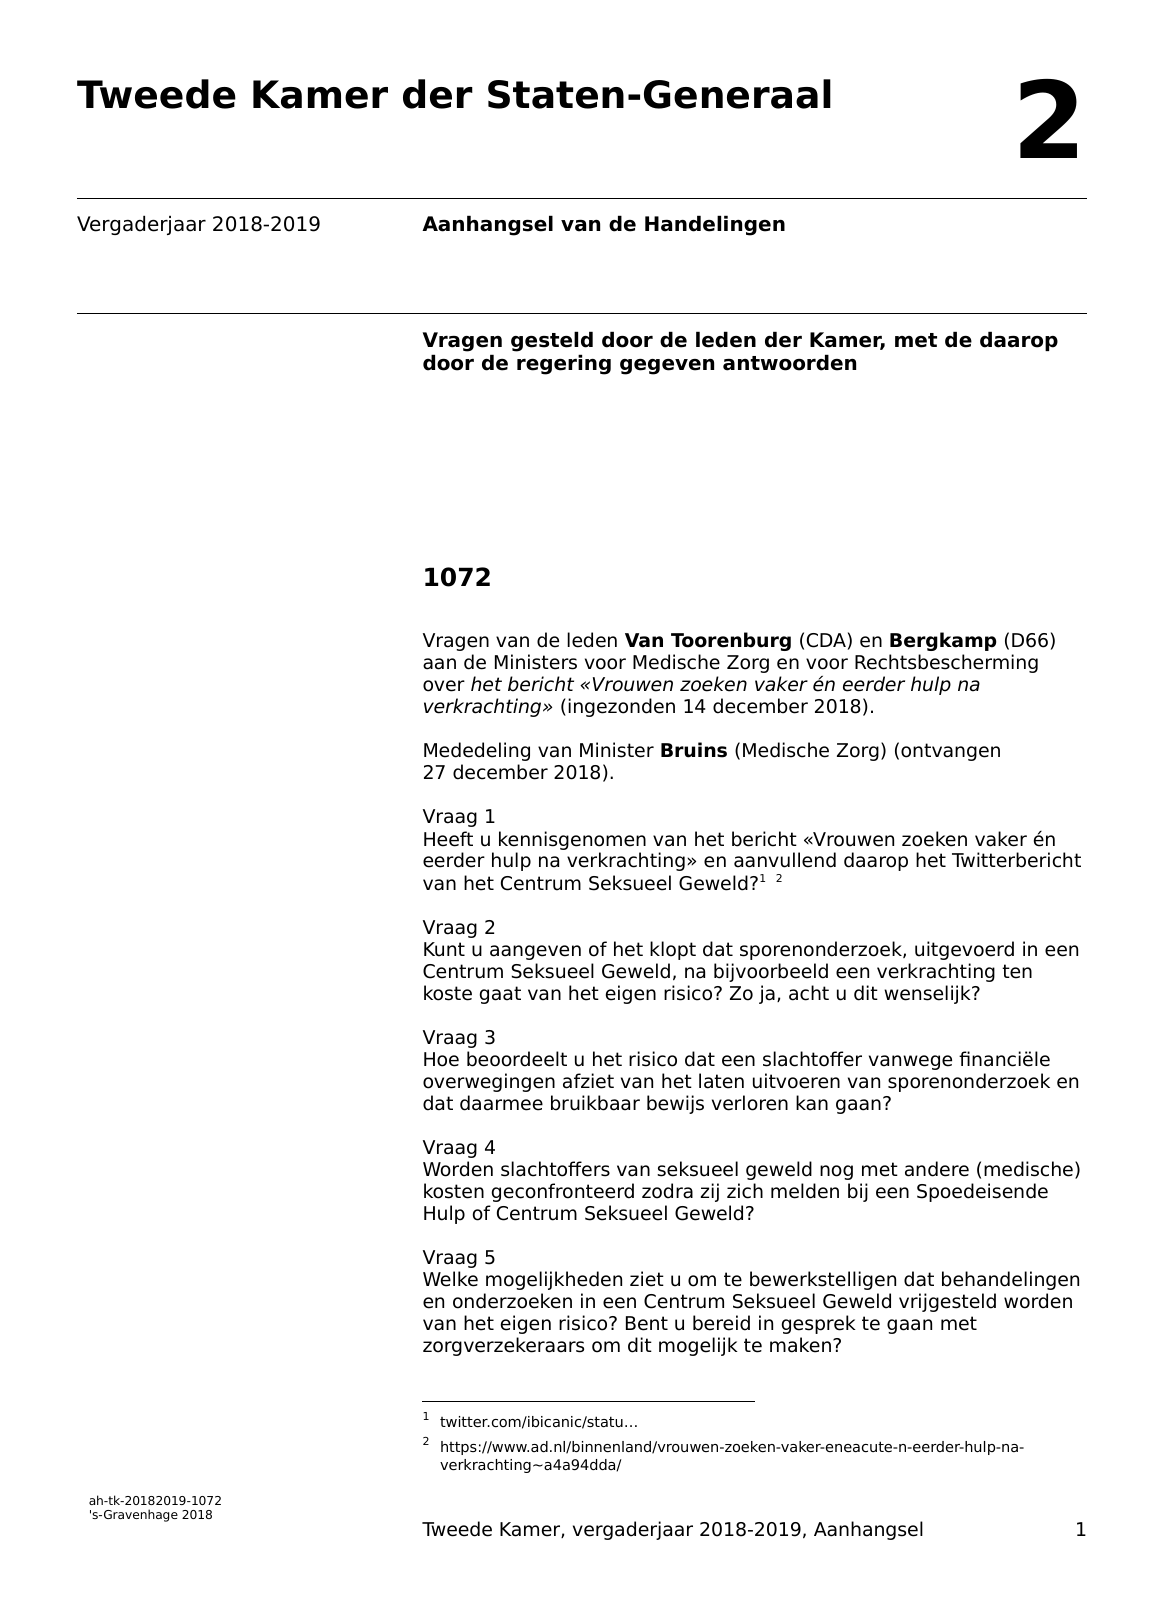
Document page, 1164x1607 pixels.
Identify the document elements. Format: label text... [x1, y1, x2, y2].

text Kunt u aangeven of het klopt dat sporenonderzoek, uitgevoerd in een Centrum Seksueel Geweld, na bijvoorbeeld een verkrachting ten koste gaat van het eigen risico? Zo ja, acht u dit wenselijk? [422, 938, 1087, 1004]
text Worden slachtoffers van seksueel geweld nog met andere (medische) kosten geconfronteerd zodra zij zich melden bij een Spoedeisende Hulp of Centrum Seksueel Geweld? [422, 1159, 1087, 1225]
text Welke mogelijkheden ziet u om te bewerkstelligen dat behandelingen en onderzoeken in een Centrum Seksueel Geweld vrijgesteld worden van het eigen risico? Bent u bereid in gesprek te gaan met zorgverzekeraars om dit mogelijk te maken? [422, 1269, 1087, 1357]
table_header Tweede Kamer der Staten-Generaal [77, 59, 886, 198]
table_header 2 [886, 59, 1087, 198]
text Vragen van de leden Van Toorenburg (CDA) en Bergkamp (D66) aan de Ministers voor Medische Zorg en voor Rechtsbescherming over het bericht «Vrouwen zoeken vaker én eerder hulp na verkrachting» (ingezonden 14 december 2018). [422, 630, 1087, 718]
table_cell [77, 314, 422, 375]
text 1072 [422, 563, 1087, 592]
text twitter.com/ibicanic/statu… [422, 1410, 1087, 1432]
text Heeft u kennisgenomen van het bericht «Vrouwen zoeken vaker én eerder hulp na verkrachting» en aanvullend daarop het Twitterbericht van het Centrum Seksueel Geweld? [422, 828, 1087, 894]
table_cell Aanhangsel van de Handelingen [422, 199, 1087, 313]
table_cell Vergaderjaar 2018-2019 [77, 199, 422, 313]
text Vraag 3 [422, 1027, 1087, 1049]
text 's-Gravenhage 2018 [88, 1508, 323, 1522]
table_cell Vragen gesteld door de leden der Kamer, met de daarop door de regering gegeven antwoorden [422, 314, 1087, 375]
text Vraag 1 [422, 806, 1087, 828]
text Hoe beoordeelt u het risico dat een slachtoffer vanwege financiële overwegingen afziet van het laten uitvoeren van sporenonderzoek en dat daarmee bruikbaar bewijs verloren kan gaan? [422, 1049, 1087, 1114]
text Mededeling van Minister Bruins (Medische Zorg) (ontvangen 27 december 2018). [422, 740, 1087, 784]
text https://www.ad.nl/binnenland/vrouwen-zoeken-vaker-eneacute-n-eerder-hulp-na-verkrachting~a4a94dda/ [422, 1435, 1087, 1474]
text Vraag 5 [422, 1247, 1087, 1269]
text ah-tk-20182019-1072 [88, 1494, 323, 1508]
text Vraag 2 [422, 917, 1087, 938]
text Vraag 4 [422, 1137, 1087, 1159]
